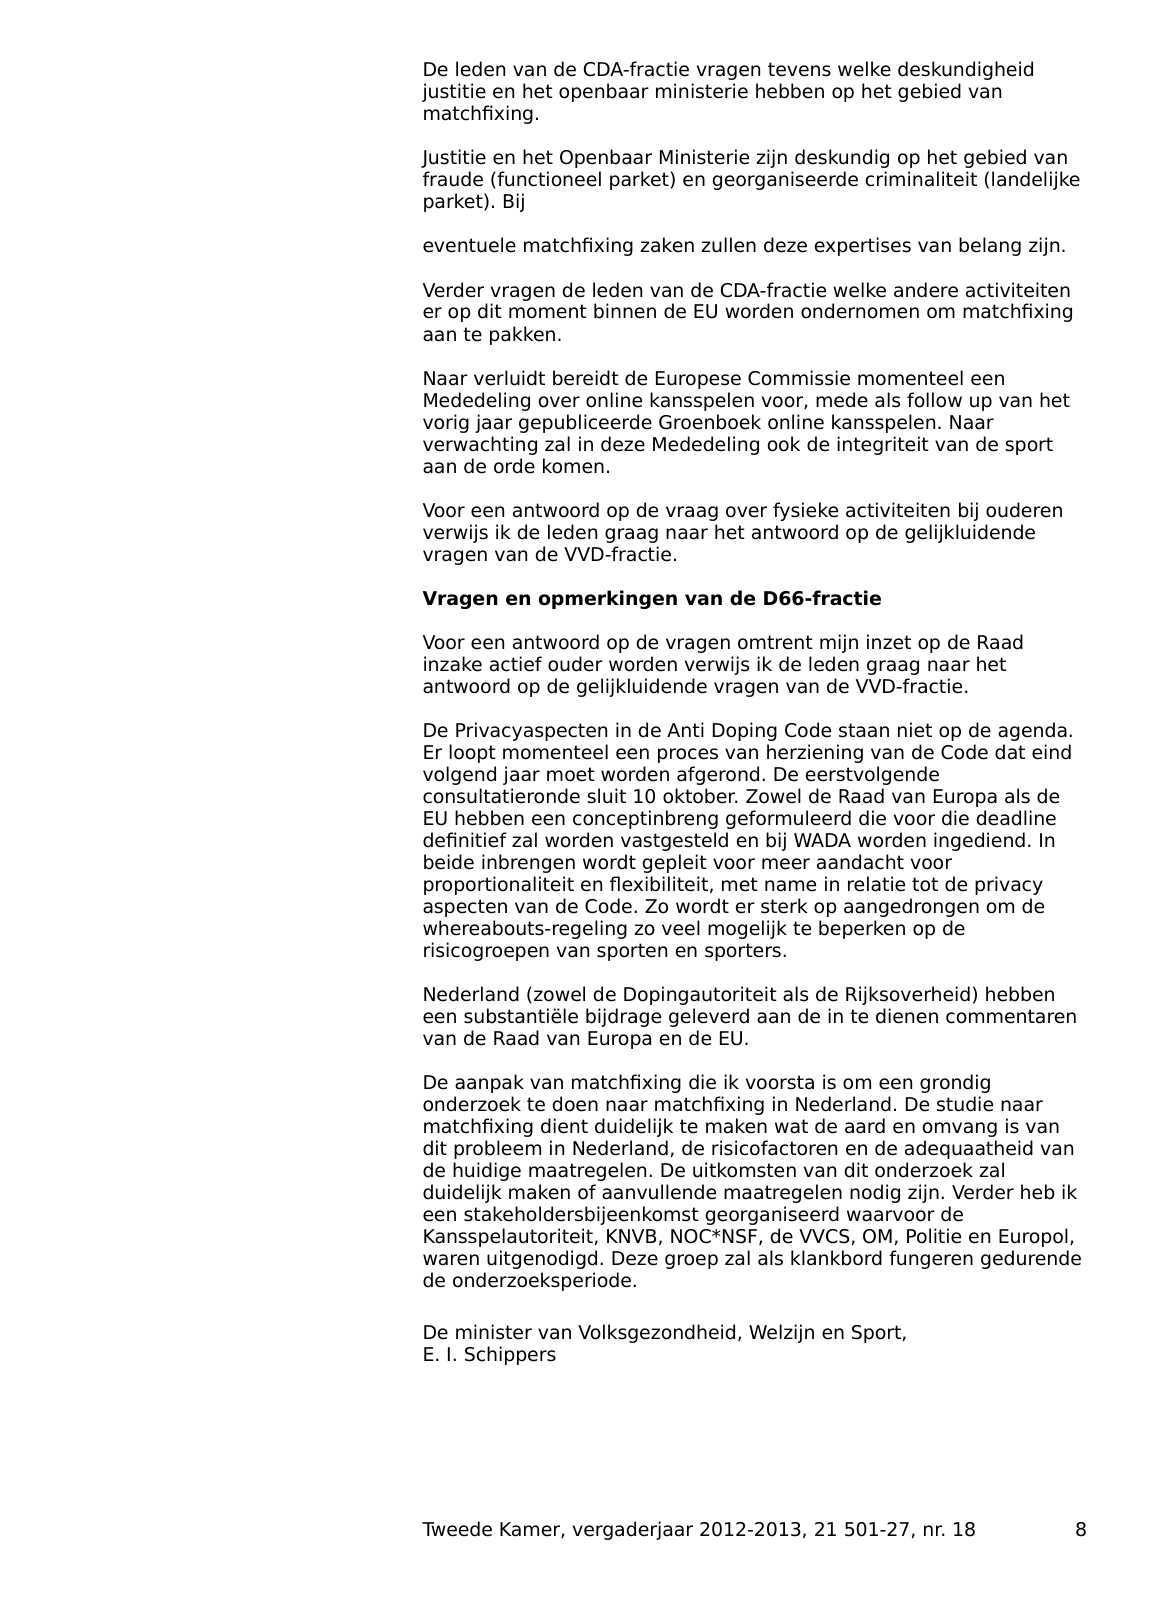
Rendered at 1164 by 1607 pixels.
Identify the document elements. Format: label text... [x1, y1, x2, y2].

text Voor een antwoord op de vraag over fysieke activiteiten bij ouderen verwijs ik de leden graag naar het antwoord op de gelijkluidende vragen van de VVD-fractie. [422, 500, 1087, 566]
text De Privacyaspecten in de Anti Doping Code staan niet op de agenda. Er loopt momenteel een proces van herziening van de Code dat eind volgend jaar moet worden afgerond. De eerstvolgende consultatieronde sluit 10 oktober. Zowel de Raad van Europa als de EU hebben een conceptinbreng geformuleerd die voor die deadline definitief zal worden vastgesteld en bij WADA worden ingediend. In beide inbrengen wordt gepleit voor meer aandacht voor proportionaliteit en flexibiliteit, met name in relatie tot de privacy aspecten van de Code. Zo wordt er sterk op aangedrongen om de whereabouts-regeling zo veel mogelijk te beperken op de risicogroepen van sporten en sporters. [422, 720, 1087, 962]
text eventuele matchfixing zaken zullen deze expertises van belang zijn. [422, 235, 1087, 257]
text Voor een antwoord op de vragen omtrent mijn inzet op de Raad inzake actief ouder worden verwijs ik de leden graag naar het antwoord op de gelijkluidende vragen van de VVD-fractie. [422, 632, 1087, 698]
text Naar verluidt bereidt de Europese Commissie momenteel een Mededeling over online kansspelen voor, mede als follow up van het vorig jaar gepubliceerde Groenboek online kansspelen. Naar verwachting zal in deze Mededeling ook de integriteit van de sport aan de orde komen. [422, 368, 1087, 477]
text De aanpak van matchfixing die ik voorsta is om een grondig onderzoek te doen naar matchfixing in Nederland. De studie naar matchfixing dient duidelijk te maken wat de aard en omvang is van dit probleem in Nederland, de risicofactoren en de adequaatheid van de huidige maatregelen. De uitkomsten van dit onderzoek zal duidelijk maken of aanvullende maatregelen nodig zijn. Verder heb ik een stakeholdersbijeenkomst georganiseerd waarvoor de Kansspelautoriteit, KNVB, NOC*NSF, de VVCS, OM, Politie en Europol, waren uitgenodigd. Deze groep zal als klankbord fungeren gedurende de onderzoeksperiode. [422, 1072, 1087, 1292]
subtitle Vragen en opmerkingen van de D66-fractie [422, 588, 1087, 610]
text Nederland (zowel de Dopingautoriteit als de Rijksoverheid) hebben een substantiële bijdrage geleverd aan de in te dienen commentaren van de Raad van Europa en de EU. [422, 984, 1087, 1050]
text De minister van Volksgezondheid, Welzijn en Sport, E. I. Schippers [422, 1322, 1087, 1366]
text De leden van de CDA-fractie vragen tevens welke deskundigheid justitie en het openbaar ministerie hebben op het gebied van matchfixing. [422, 59, 1087, 125]
text Verder vragen de leden van de CDA-fractie welke andere activiteiten er op dit moment binnen de EU worden ondernomen om matchfixing aan te pakken. [422, 279, 1087, 345]
text Justitie en het Openbaar Ministerie zijn deskundig op het gebied van fraude (functioneel parket) en georganiseerde criminaliteit (landelijke parket). Bij [422, 147, 1087, 213]
